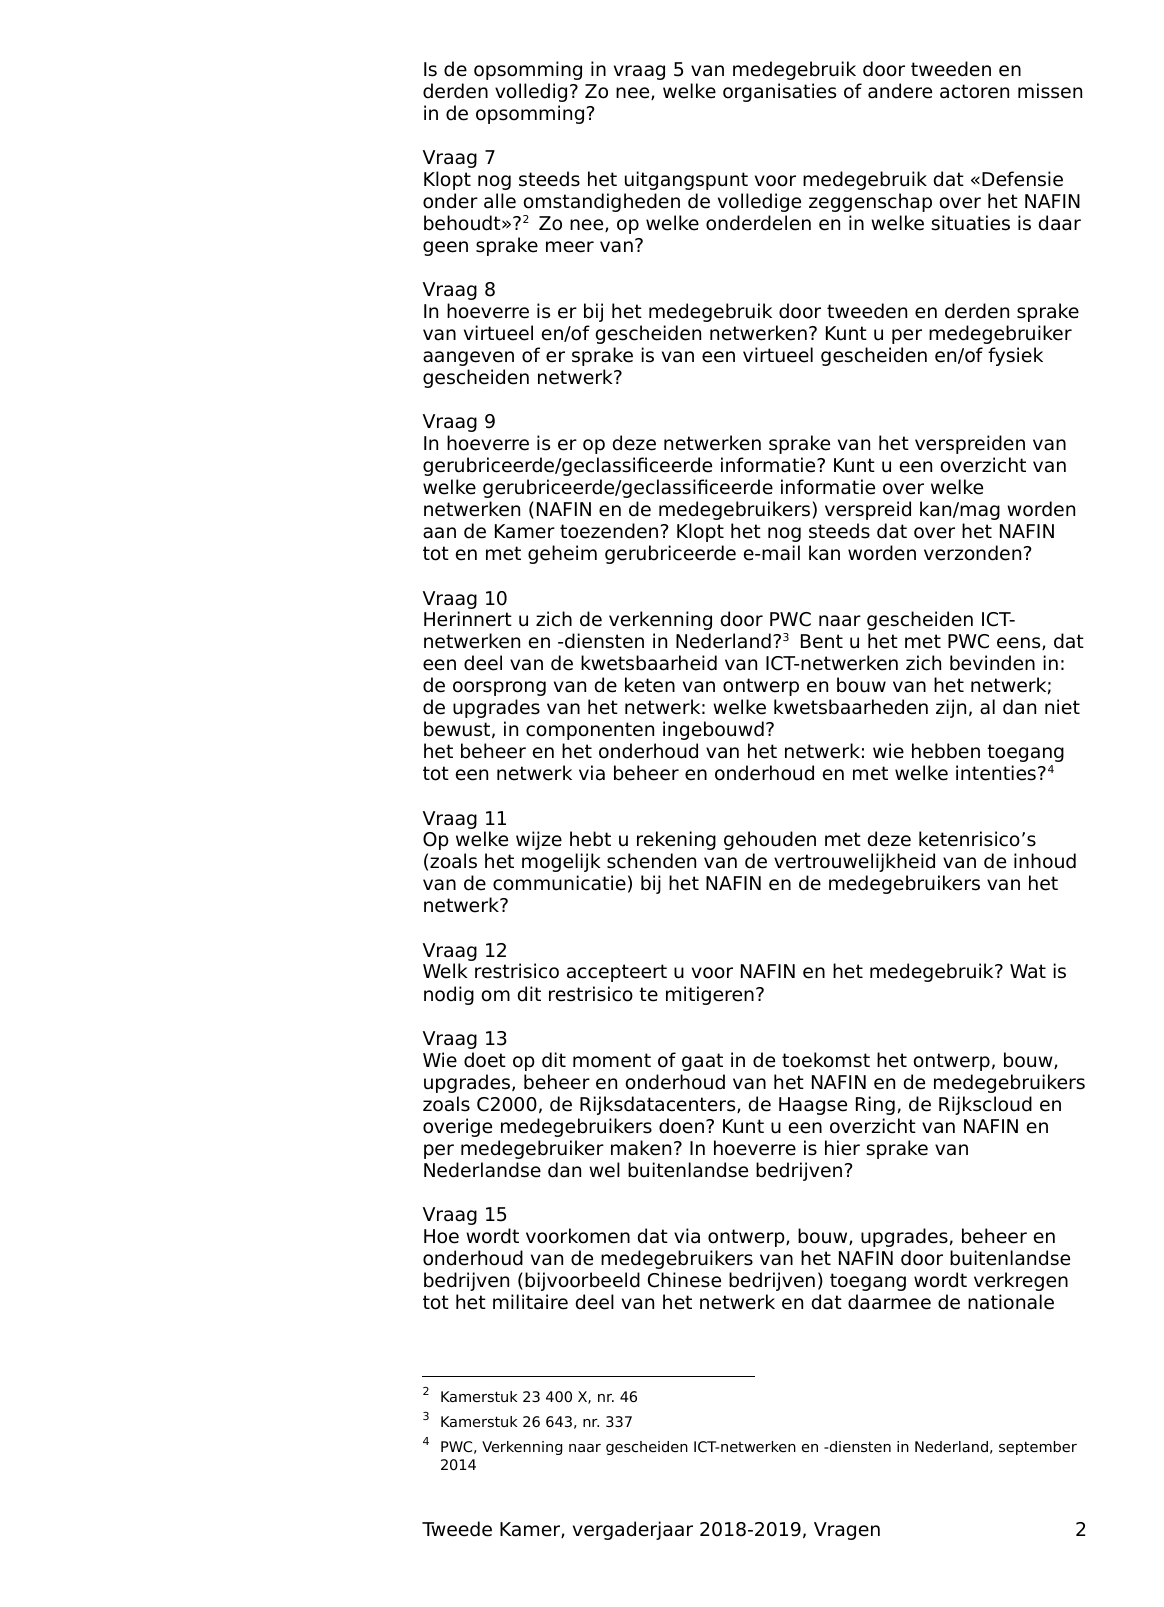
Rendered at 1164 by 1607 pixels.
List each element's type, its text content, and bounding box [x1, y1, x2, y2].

text Kamerstuk 23 400 X, nr. 46 [422, 1385, 1087, 1407]
text Vraag 9 [422, 411, 1087, 433]
text Vraag 15 [422, 1204, 1087, 1226]
text Vraag 10 [422, 587, 1087, 609]
text Klopt nog steeds het uitgangspunt voor medegebruik dat «Defensie onder alle omstandigheden de volledige zeggenschap over het NAFIN behoudt»? Zo nee, op welke onderdelen en in welke situaties is daar geen sprake meer van? [422, 169, 1087, 257]
text Vraag 7 [422, 147, 1087, 169]
text de upgrades van het netwerk: welke kwetsbaarheden zijn, al dan niet bewust, in componenten ingebouwd? [422, 697, 1087, 741]
text In hoeverre is er op deze netwerken sprake van het verspreiden van gerubriceerde/geclassificeerde informatie? Kunt u een overzicht van welke gerubriceerde/geclassificeerde informatie over welke netwerken (NAFIN en de medegebruikers) verspreid kan/mag worden aan de Kamer toezenden? Klopt het nog steeds dat over het NAFIN tot en met geheim gerubriceerde e-mail kan worden verzonden? [422, 433, 1087, 565]
text Herinnert u zich de verkenning door PWC naar gescheiden ICT-netwerken en -diensten in Nederland? Bent u het met PWC eens, dat een deel van de kwetsbaarheid van ICT-netwerken zich bevinden in: [422, 609, 1087, 675]
text Kamerstuk 26 643, nr. 337 [422, 1410, 1087, 1432]
text Op welke wijze hebt u rekening gehouden met deze ketenrisico’s (zoals het mogelijk schenden van de vertrouwelijkheid van de inhoud van de communicatie) bij het NAFIN en de medegebruikers van het netwerk? [422, 829, 1087, 917]
text Vraag 8 [422, 279, 1087, 301]
text Is de opsomming in vraag 5 van medegebruik door tweeden en derden volledig? Zo nee, welke organisaties of andere actoren missen in de opsomming? [422, 59, 1087, 125]
text het beheer en het onderhoud van het netwerk: wie hebben toegang tot een netwerk via beheer en onderhoud en met welke intenties? [422, 741, 1087, 785]
text PWC, Verkenning naar gescheiden ICT-netwerken en -diensten in Nederland, september 2014 [422, 1435, 1087, 1474]
text Vraag 11 [422, 807, 1087, 829]
text Hoe wordt voorkomen dat via ontwerp, bouw, upgrades, beheer en onderhoud van de medegebruikers van het NAFIN door buitenlandse bedrijven (bijvoorbeeld Chinese bedrijven) toegang wordt verkregen tot het militaire deel van het netwerk en dat daarmee de nationale [422, 1226, 1087, 1313]
text Vraag 12 [422, 939, 1087, 961]
text Wie doet op dit moment of gaat in de toekomst het ontwerp, bouw, upgrades, beheer en onderhoud van het NAFIN en de medegebruikers zoals C2000, de Rijksdatacenters, de Haagse Ring, de Rijkscloud en overige medegebruikers doen? Kunt u een overzicht van NAFIN en per medegebruiker maken? In hoeverre is hier sprake van Nederlandse dan wel buitenlandse bedrijven? [422, 1049, 1087, 1181]
text de oorsprong van de keten van ontwerp en bouw van het netwerk; [422, 675, 1087, 697]
text Vraag 13 [422, 1028, 1087, 1049]
text In hoeverre is er bij het medegebruik door tweeden en derden sprake van virtueel en/of gescheiden netwerken? Kunt u per medegebruiker aangeven of er sprake is van een virtueel gescheiden en/of fysiek gescheiden netwerk? [422, 301, 1087, 389]
text Welk restrisico accepteert u voor NAFIN en het medegebruik? Wat is nodig om dit restrisico te mitigeren? [422, 961, 1087, 1005]
